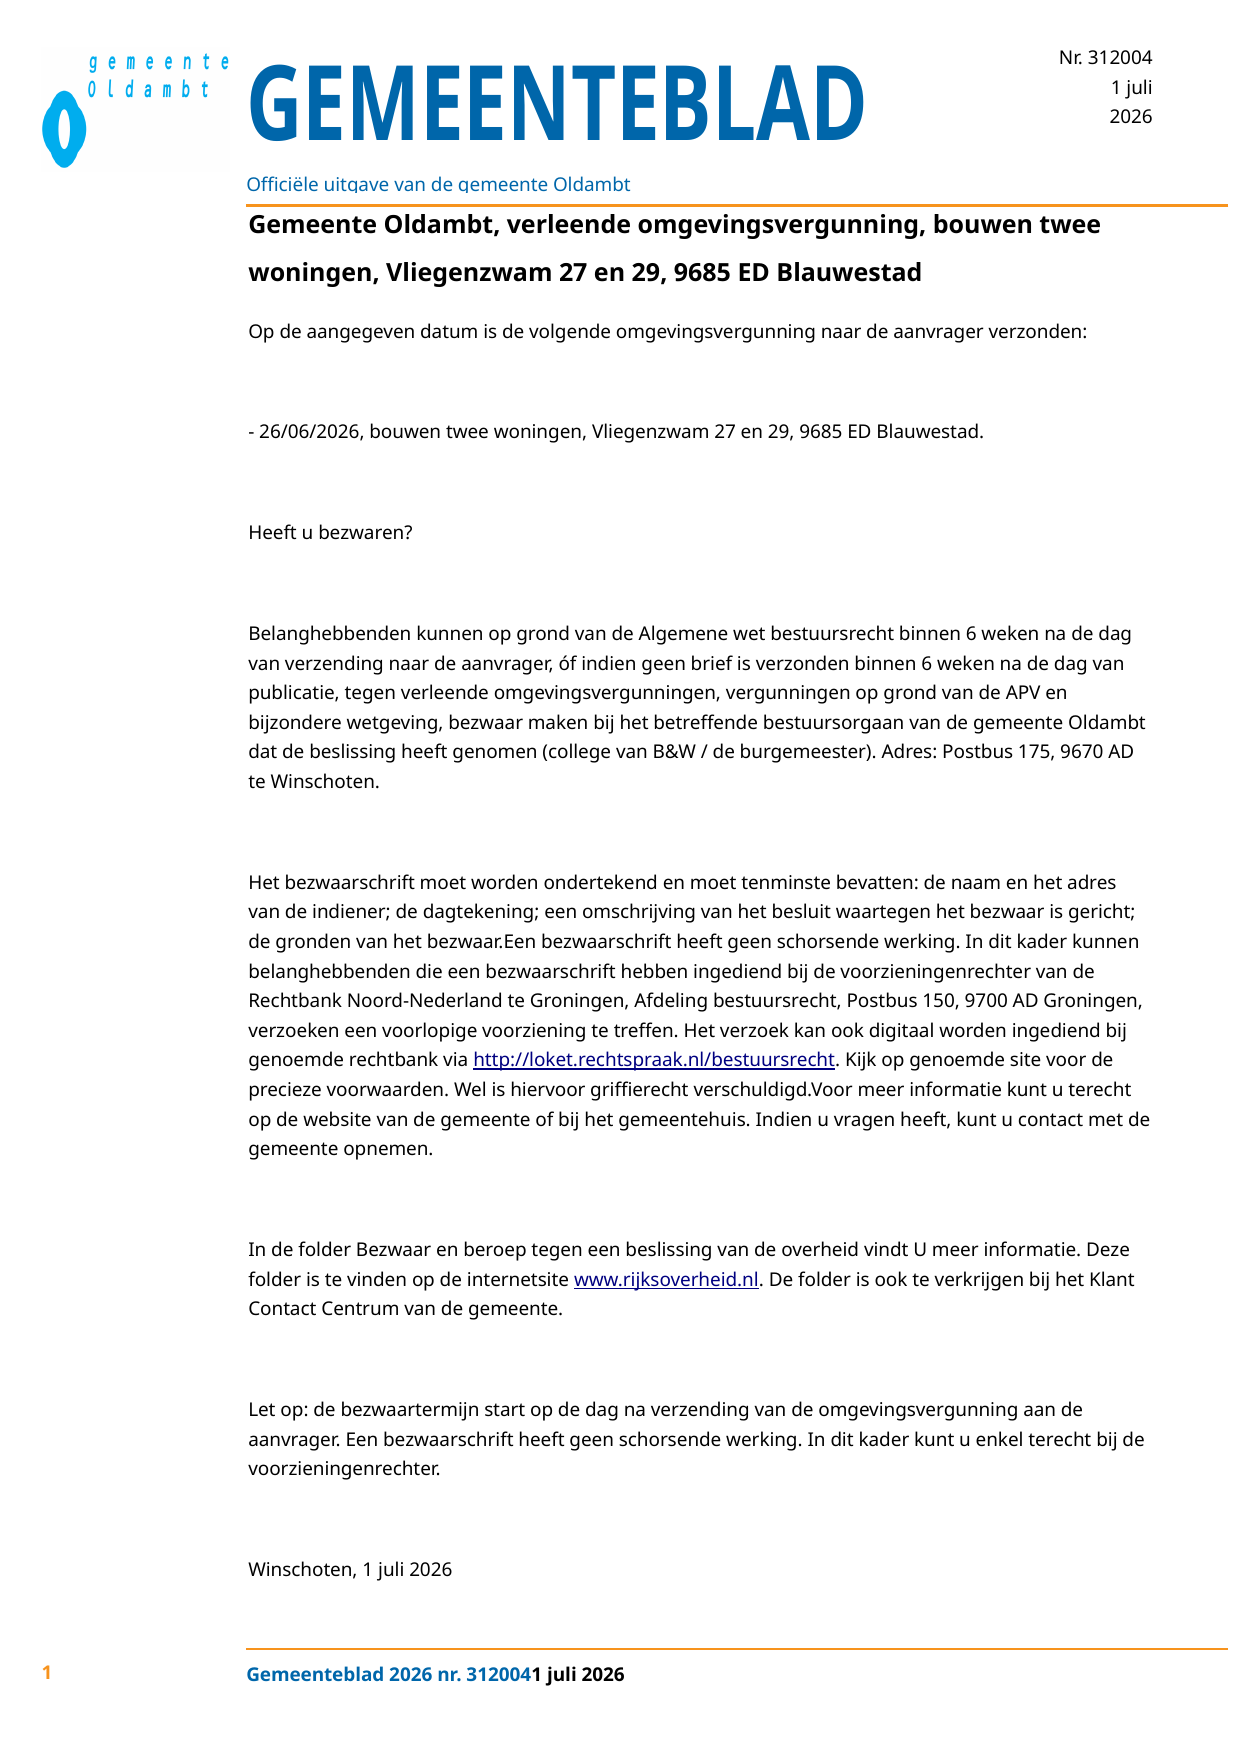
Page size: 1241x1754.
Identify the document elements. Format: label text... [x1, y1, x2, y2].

text Op de aangegeven datum is de volgende omgevingsvergunning naar de aanvrager verzonden: [248, 318, 1152, 344]
text Het bezwaarschrift moet worden ondertekend en moet tenminste bevatten: de naam en het adres van de indiener; de dagtekening; een omschrijving van het besluit waartegen het bezwaar is gericht; de gronden van het bezwaar.Een bezwaarschrift heeft geen schorsende werking. In dit kader kunnen belanghebbenden die een bezwaarschrift hebben ingediend bij de voorzieningenrechter van de Rechtbank Noord-Nederland te Groningen, Afdeling bestuursrecht, Postbus 150, 9700 AD Groningen, verzoeken een voorlopige voorziening te treffen. Het verzoek kan ook digitaal worden ingediend bij genoemde rechtbank via http://loket.rechtspraak.nl/bestuursrecht. Kijk op genoemde site voor de precieze voorwaarden. Wel is hiervoor griffierecht verschuldigd.Voor meer informatie kunt u terecht op de website van de gemeente of bij het gemeentehuis. Indien u vragen heeft, kunt u contact met de gemeente opnemen. [248, 869, 1152, 1161]
text - 26/06/2026, bouwen twee woningen, Vliegenzwam 27 en 29, 9685 ED Blauwestad. [248, 419, 1152, 444]
text Winschoten, 1 juli 2026 [248, 1556, 1152, 1582]
text Belanghebbenden kunnen op grond van de Algemene wet bestuursrecht binnen 6 weken na de dag van verzending naar de aanvrager, óf indien geen brief is verzonden binnen 6 weken na de dag van publicatie, tegen verleende omgevingsvergunningen, vergunningen op grond van de APV en bijzondere wetgeving, bezwaar maken bij het betreffende bestuursorgaan van de gemeente Oldambt dat de beslissing heeft genomen (college van B&W / de burgemeester). Adres: Postbus 175, 9670 AD te Winschoten. [248, 620, 1152, 794]
text Heeft u bezwaren? [248, 519, 1152, 545]
text Let op: de bezwaartermijn start op de dag na verzending van de omgevingsvergunning aan de aanvrager. Een bezwaarschrift heeft geen schorsende werking. In dit kader kunt u enkel terecht bij de voorzieningenrechter. [248, 1396, 1152, 1481]
text Gemeente Oldambt, verleende omgevingsvergunning, bouwen twee woningen, Vliegenzwam 27 en 29, 9685 ED Blauwestad [248, 207, 1152, 288]
picture [41, 47, 231, 172]
text In de folder Bezwaar en beroep tegen een beslissing van de overheid vindt U meer informatie. Deze folder is te vinden op de internetsite www.rijksoverheid.nl. De folder is ook te verkrijgen bij het Klant Contact Centrum van de gemeente. [248, 1236, 1152, 1321]
